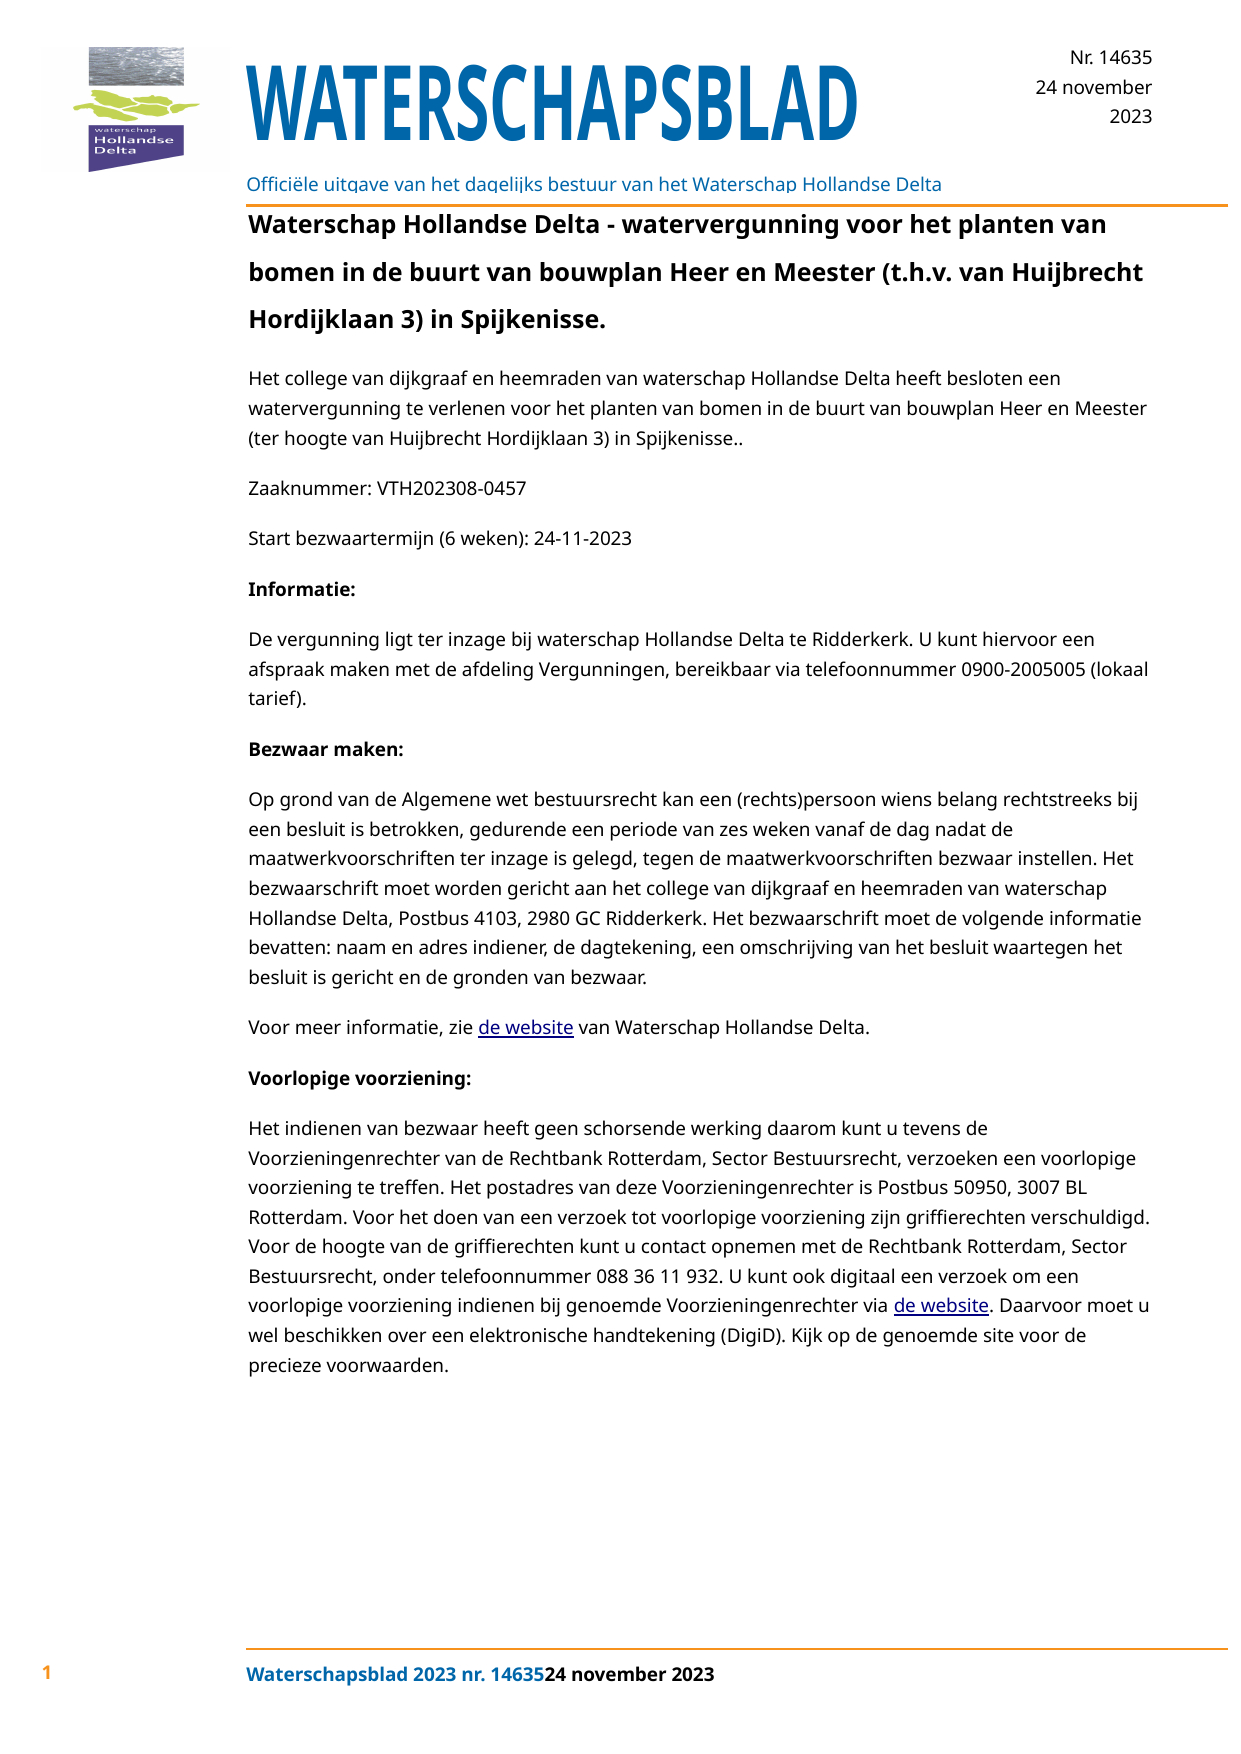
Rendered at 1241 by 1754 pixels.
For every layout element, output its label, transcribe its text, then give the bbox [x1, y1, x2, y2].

text Het college van dijkgraaf en heemraden van waterschap Hollandse Delta heeft besloten een watervergunning te verlenen voor het planten van bomen in de buurt van bouwplan Heer en Meester (ter hoogte van Huijbrecht Hordijklaan 3) in Spijkenisse.. [248, 366, 1152, 450]
text Voorlopige voorziening: [248, 1065, 1152, 1090]
text Informatie: [248, 576, 1152, 602]
text De vergunning ligt ter inzage bij waterschap Hollandse Delta te Ridderkerk. U kunt hiervoor een afspraak maken met de afdeling Vergunningen, bereikbaar via telefoonnummer 0900-2005005 (lokaal tarief). [248, 626, 1152, 711]
text Bezwaar maken: [248, 736, 1152, 762]
text Het indienen van bezwaar heeft geen schorsende werking daarom kunt u tevens de Voorzieningenrechter van de Rechtbank Rotterdam, Sector Bestuursrecht, verzoeken een voorlopige voorziening te treffen. Het postadres van deze Voorzieningenrechter is Postbus 50950, 3007 BL Rotterdam. Voor het doen van een verzoek tot voorlopige voorziening zijn griffierechten verschuldigd. Voor de hoogte van de griffierechten kunt u contact opnemen met de Rechtbank Rotterdam, Sector Bestuursrecht, onder telefoonnummer 088 36 11 932. U kunt ook digitaal een verzoek om een voorlopige voorziening indienen bij genoemde Voorzieningenrechter via de website. Daarvoor moet u wel beschikken over een elektronische handtekening (DigiD). Kijk op de genoemde site voor de precieze voorwaarden. [248, 1115, 1152, 1377]
text Zaaknummer: VTH202308-0457 [248, 475, 1152, 501]
text Op grond van de Algemene wet bestuursrecht kan een (rechts)persoon wiens belang rechtstreeks bij een besluit is betrokken, gedurende een periode van zes weken vanaf de dag nadat de maatwerkvoorschriften ter inzage is gelegd, tegen de maatwerkvoorschriften bezwaar instellen. Het bezwaarschrift moet worden gericht aan het college van dijkgraaf en heemraden van waterschap Hollandse Delta, Postbus 4103, 2980 GC Ridderkerk. Het bezwaarschrift moet de volgende informatie bevatten: naam en adres indiener, de dagtekening, een omschrijving van het besluit waartegen het besluit is gericht en de gronden van bezwaar. [248, 786, 1152, 989]
text Waterschap Hollandse Delta - watervergunning voor het planten van bomen in de buurt van bouwplan Heer en Meester (t.h.v. van Huijbrecht Hordijklaan 3) in Spijkenisse. [248, 207, 1152, 336]
text Start bezwaartermijn (6 weken): 24-11-2023 [248, 526, 1152, 551]
picture [41, 47, 231, 172]
text Voor meer informatie, zie de website van Waterschap Hollandse Delta. [248, 1014, 1152, 1040]
